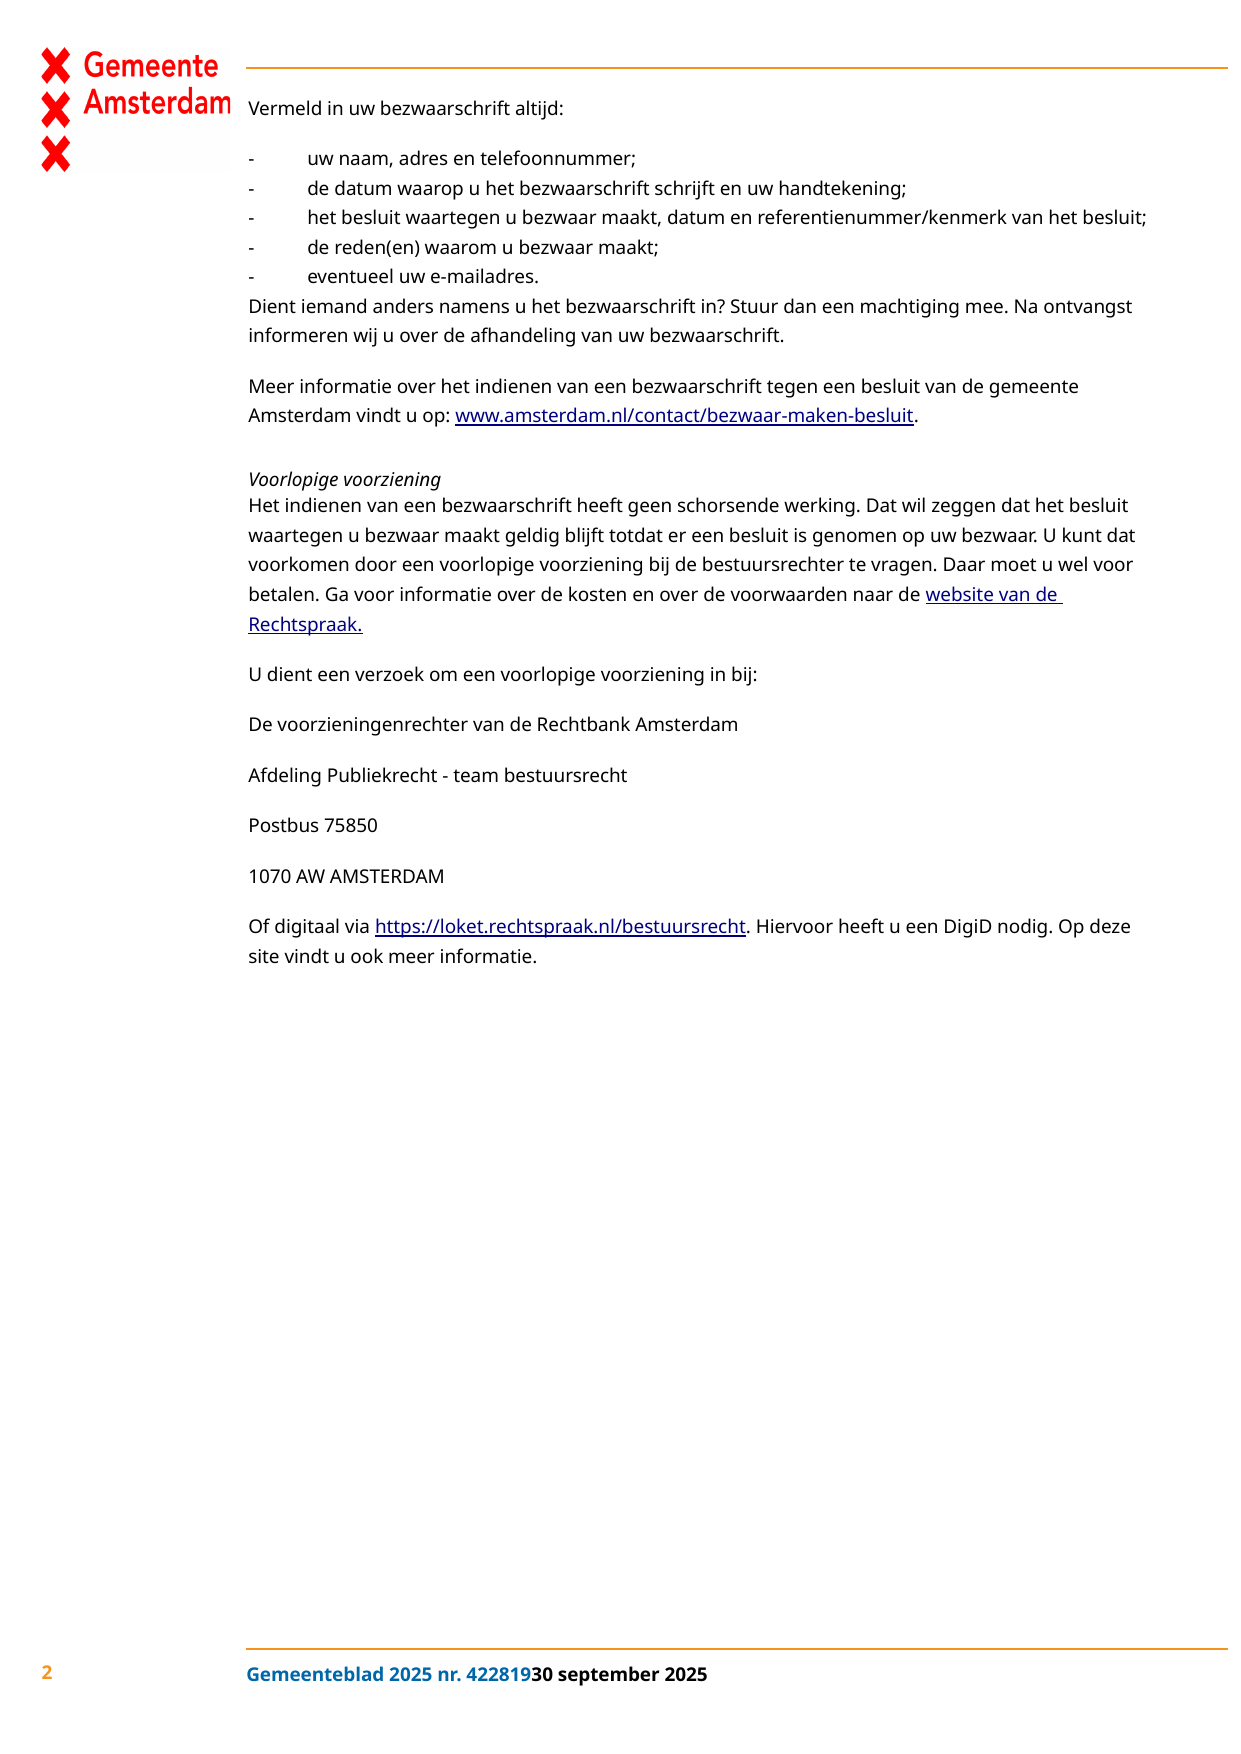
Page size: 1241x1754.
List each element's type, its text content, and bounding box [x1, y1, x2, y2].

text Het indienen van een bezwaarschrift heeft geen schorsende werking. Dat wil zeggen dat het besluit waartegen u bezwaar maakt geldig blijft totdat er een besluit is genomen op uw bezwaar. U kunt dat voorkomen door een voorlopige voorziening bij de bestuursrechter te vragen. Daar moet u wel voor betalen. Ga voor informatie over de kosten en over de voorwaarden naar de website van de Rechtspraak. [248, 492, 1152, 636]
text De voorzieningenrechter van de Rechtbank Amsterdam [248, 712, 1152, 737]
text U dient een verzoek om een voorlopige voorziening in bij: [248, 661, 1152, 687]
list de datum waarop u het bezwaarschrift schrijft en uw handtekening; [248, 175, 1152, 201]
picture [41, 47, 231, 172]
list het besluit waartegen u bezwaar maakt, datum en referentienummer/kenmerk van het besluit; [248, 204, 1152, 230]
list de reden(en) waarom u bezwaar maakt; [248, 234, 1152, 260]
list eventueel uw e-mailadres. [248, 263, 1152, 289]
text Afdeling Publiekrecht - team bestuursrecht [248, 762, 1152, 788]
text Postbus 75850 [248, 812, 1152, 838]
text Meer informatie over het indienen van een bezwaarschrift tegen een besluit van de gemeente Amsterdam vindt u op: www.amsterdam.nl/contact/bezwaar-maken-besluit. [248, 373, 1152, 428]
text Voorlopige voorziening [248, 467, 1152, 492]
text Dient iemand anders namens u het bezwaarschrift in? Stuur dan een machtiging mee. Na ontvangst informeren wij u over de afhandeling van uw bezwaarschrift. [248, 293, 1152, 348]
list uw naam, adres en telefoonnummer; [248, 145, 1152, 171]
text Of digitaal via https://loket.rechtspraak.nl/bestuursrecht. Hiervoor heeft u een DigiD nodig. Op deze site vindt u ook meer informatie. [248, 913, 1152, 968]
text 1070 AW AMSTERDAM [248, 863, 1152, 888]
text Vermeld in uw bezwaarschrift altijd: [248, 95, 1152, 121]
